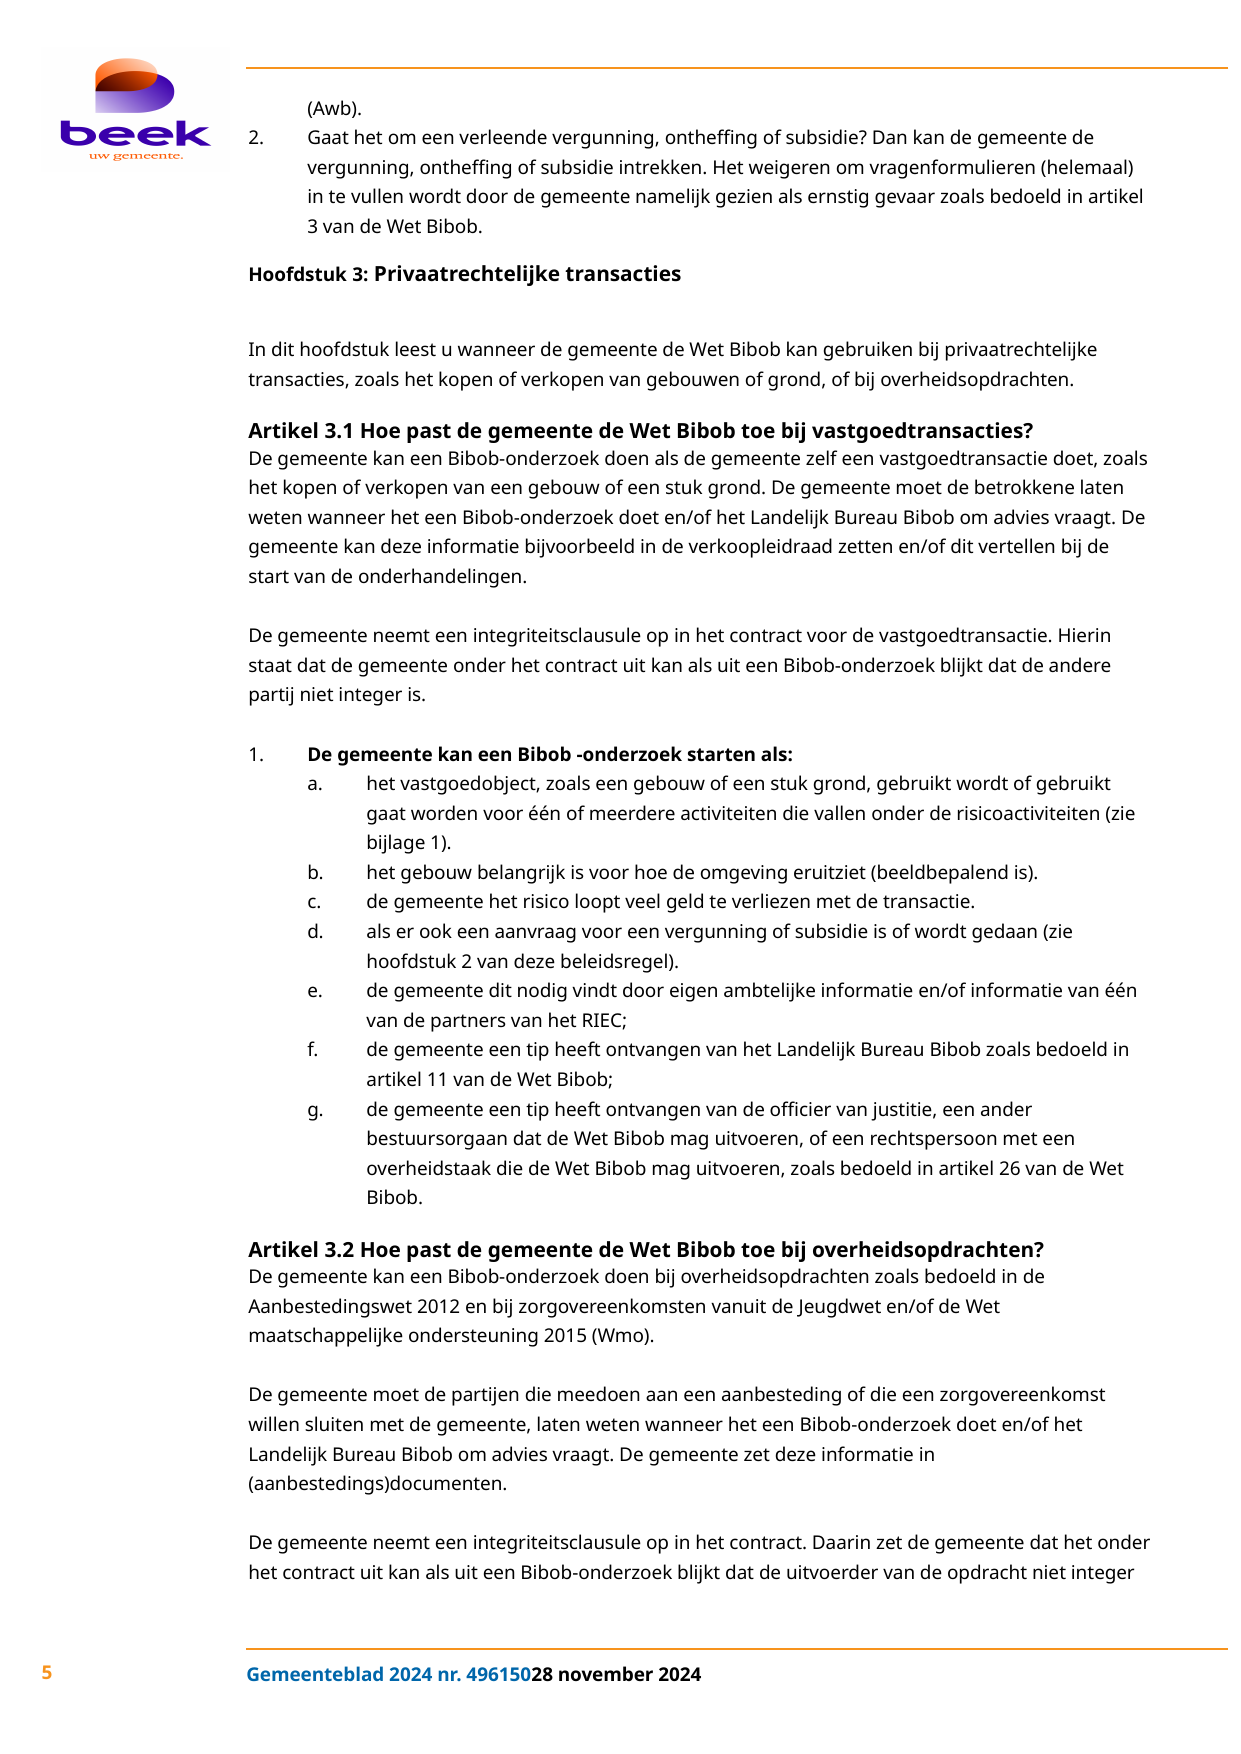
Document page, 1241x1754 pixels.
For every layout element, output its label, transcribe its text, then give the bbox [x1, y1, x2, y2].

text Hoofdstuk 3: Privaatrechtelijke transacties [248, 259, 1152, 287]
list het gebouw belangrijk is voor hoe de omgeving eruitziet (beeldbepalend is). [307, 859, 1152, 885]
text De gemeente neemt een integriteitsclausule op in het contract voor de vastgoedtransactie. Hierin staat dat de gemeente onder het contract uit kan als uit een Bibob-onderzoek blijkt dat de andere partij niet integer is. [248, 622, 1152, 707]
text De gemeente kan een Bibob-onderzoek doen als de gemeente zelf een vastgoedtransactie doet, zoals het kopen of verkopen van een gebouw of een stuk grond. De gemeente moet de betrokkene laten weten wanneer het een Bibob-onderzoek doet en/of het Landelijk Bureau Bibob om advies vraagt. De gemeente kan deze informatie bijvoorbeeld in de verkoopleidraad zetten en/of dit vertellen bij de start van de onderhandelingen. [248, 445, 1152, 589]
text Artikel 3.1 Hoe past de gemeente de Wet Bibob toe bij vastgoedtransacties? [248, 416, 1152, 445]
text Artikel 3.2 Hoe past de gemeente de Wet Bibob toe bij overheidsopdrachten? [248, 1235, 1152, 1263]
list de gemeente een tip heeft ontvangen van het Landelijk Bureau Bibob zoals bedoeld in artikel 11 van de Wet Bibob; [307, 1037, 1152, 1092]
text In dit hoofdstuk leest u wanneer de gemeente de Wet Bibob kan gebruiken bij privaatrechtelijke transacties, zoals het kopen of verkopen van gebouwen of grond, of bij overheidsopdrachten. [248, 336, 1152, 392]
list de gemeente dit nodig vindt door eigen ambtelijke informatie en/of informatie van één van de partners van het RIEC; [307, 977, 1152, 1033]
list als er ook een aanvraag voor een vergunning of subsidie is of wordt gedaan (zie hoofdstuk 2 van deze beleidsregel). [307, 918, 1152, 973]
list de gemeente het risico loopt veel geld te verliezen met de transactie. [307, 889, 1152, 914]
text De gemeente neemt een integriteitsclausule op in het contract. Daarin zet de gemeente dat het onder het contract uit kan als uit een Bibob-onderzoek blijkt dat de uitvoerder van de opdracht niet integer [248, 1529, 1152, 1585]
list de gemeente een tip heeft ontvangen van de officier van justitie, een ander bestuursorgaan dat de Wet Bibob mag uitvoeren, of een rechtspersoon met een overheidstaak die de Wet Bibob mag uitvoeren, zoals bedoeld in artikel 26 van de Wet Bibob. [307, 1096, 1152, 1210]
list Gaat het om een verleende vergunning, ontheffing of subsidie? Dan kan de gemeente de vergunning, ontheffing of subsidie intrekken. Het weigeren om vragenformulieren (helemaal) in te vullen wordt door de gemeente namelijk gezien als ernstig gevaar zoals bedoeld in artikel 3 van de Wet Bibob. [248, 124, 1152, 239]
list De gemeente kan een Bibob -onderzoek starten als: [248, 741, 1152, 766]
text De gemeente moet de partijen die meedoen aan een aanbesteding of die een zorgovereenkomst willen sluiten met de gemeente, laten weten wanneer het een Bibob-onderzoek doet en/of het Landelijk Bureau Bibob om advies vraagt. De gemeente zet deze informatie in (aanbestedings)documenten. [248, 1382, 1152, 1496]
list het vastgoedobject, zoals een gebouw of een stuk grond, gebruikt wordt of gebruikt gaat worden voor één of meerdere activiteiten die vallen onder de risicoactiviteiten (zie bijlage 1). [307, 770, 1152, 855]
list (Awb). [248, 95, 1152, 121]
picture [41, 47, 231, 172]
text De gemeente kan een Bibob-onderzoek doen bij overheidsopdrachten zoals bedoeld in de Aanbestedingswet 2012 en bij zorgovereenkomsten vanuit de Jeugdwet en/of de Wet maatschappelijke ondersteuning 2015 (Wmo). [248, 1263, 1152, 1348]
